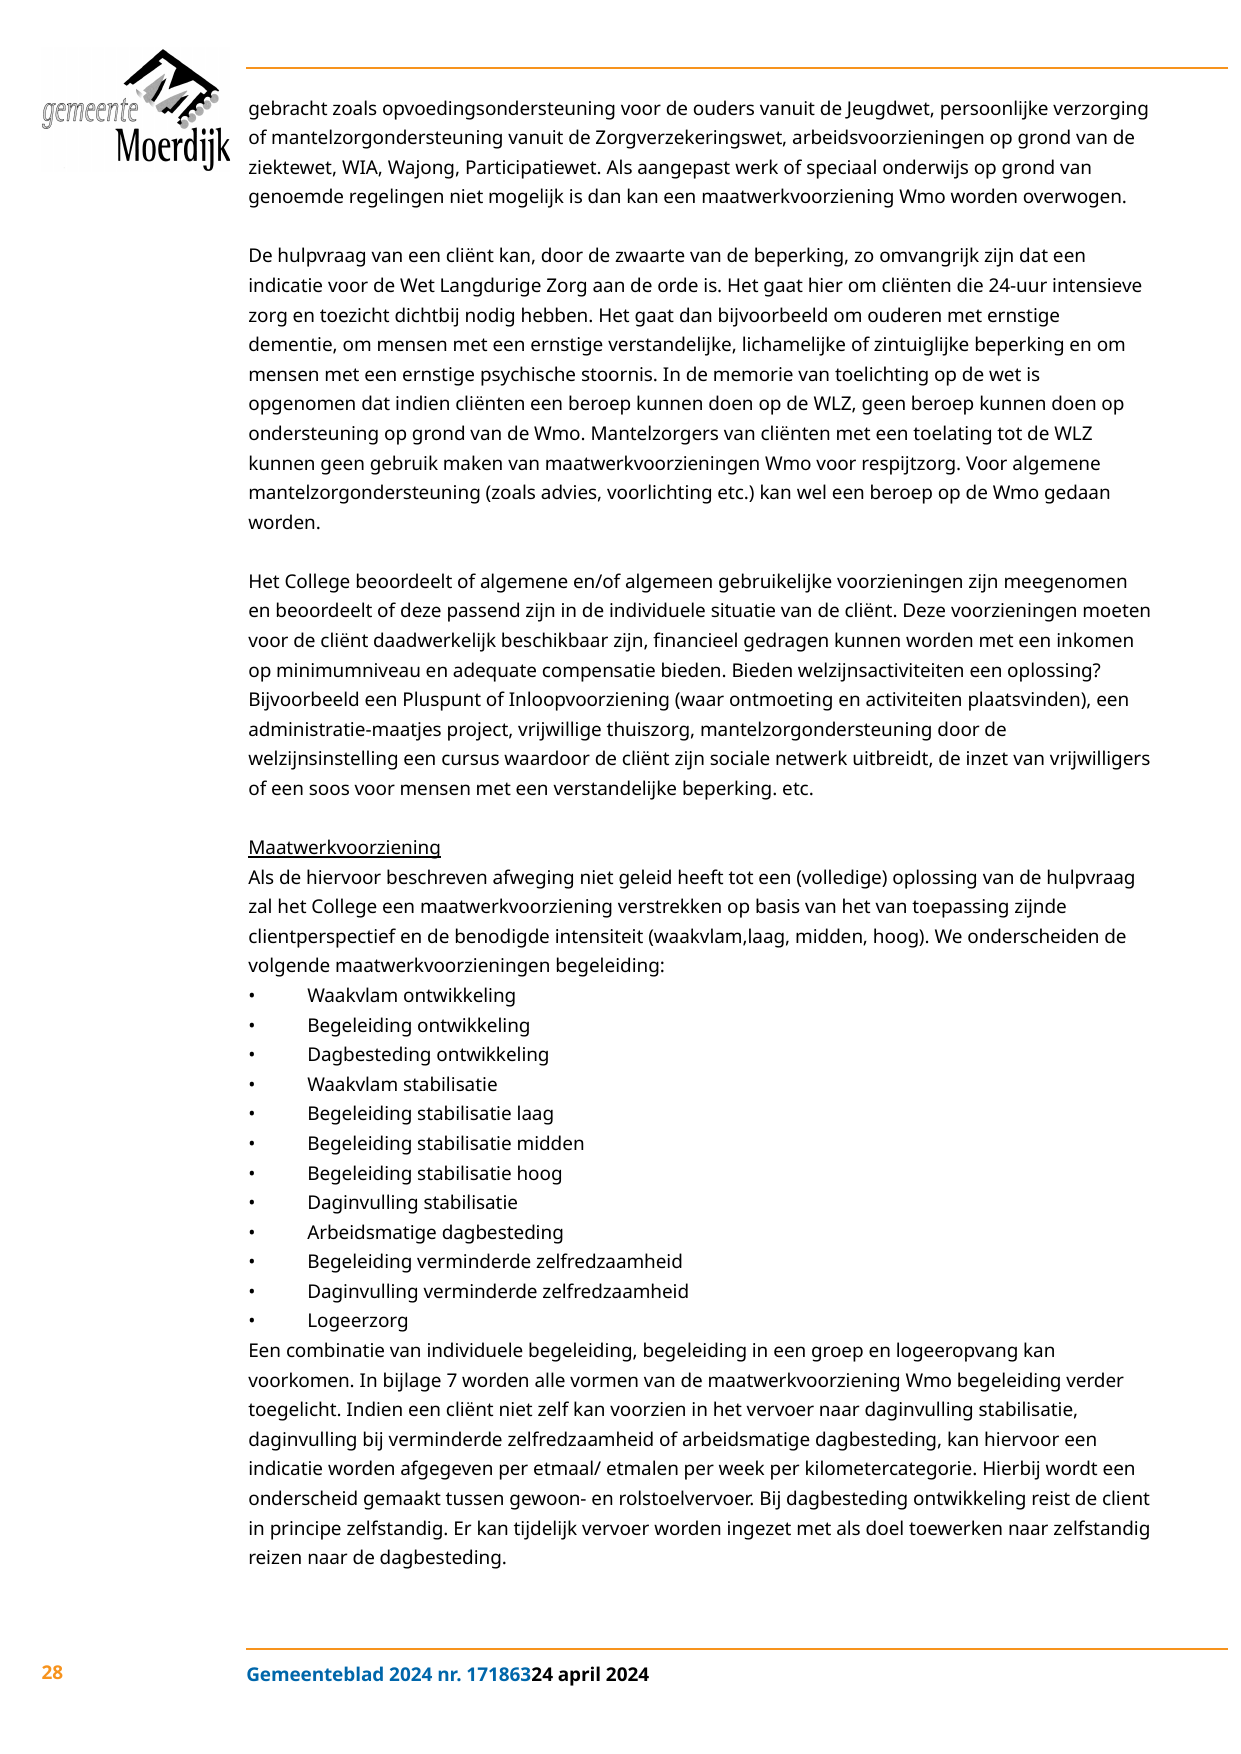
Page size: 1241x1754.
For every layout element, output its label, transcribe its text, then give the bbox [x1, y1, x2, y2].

list Logeerzorg [248, 1308, 1152, 1333]
text Het College beoordeelt of algemene en/of algemeen gebruikelijke voorzieningen zijn meegenomen en beoordeelt of deze passend zijn in de individuele situatie van de cliënt. Deze voorzieningen moeten voor de cliënt daadwerkelijk beschikbaar zijn, financieel gedragen kunnen worden met een inkomen op minimumniveau en adequate compensatie bieden. Bieden welzijnsactiviteiten een oplossing? Bijvoorbeeld een Pluspunt of Inloopvoorziening (waar ontmoeting en activiteiten plaatsvinden), een administratie-maatjes project, vrijwillige thuiszorg, mantelzorgondersteuning door de welzijnsinstelling een cursus waardoor de cliënt zijn sociale netwerk uitbreidt, de inzet van vrijwilligers of een soos voor mensen met een verstandelijke beperking. etc. [248, 568, 1152, 801]
list Waakvlam ontwikkeling [248, 982, 1152, 1008]
text gebracht zoals opvoedingsondersteuning voor de ouders vanuit de Jeugdwet, persoonlijke verzorging of mantelzorgondersteuning vanuit de Zorgverzekeringswet, arbeidsvoorzieningen op grond van de ziektewet, WIA, Wajong, Participatiewet. Als aangepast werk of speciaal onderwijs op grond van genoemde regelingen niet mogelijk is dan kan een maatwerkvoorziening Wmo worden overwogen. [248, 95, 1152, 209]
list Begeleiding stabilisatie midden [248, 1130, 1152, 1156]
text Een combinatie van individuele begeleiding, begeleiding in een groep en logeeropvang kan voorkomen. In bijlage 7 worden alle vormen van de maatwerkvoorziening Wmo begeleiding verder toegelicht. Indien een cliënt niet zelf kan voorzien in het vervoer naar daginvulling stabilisatie, daginvulling bij verminderde zelfredzaamheid of arbeidsmatige dagbesteding, kan hiervoor een indicatie worden afgegeven per etmaal/ etmalen per week per kilometercategorie. Hierbij wordt een onderscheid gemaakt tussen gewoon- en rolstoelvervoer. Bij dagbesteding ontwikkeling reist de client in principe zelfstandig. Er kan tijdelijk vervoer worden ingezet met als doel toewerken naar zelfstandig reizen naar de dagbesteding. [248, 1337, 1152, 1570]
list Dagbesteding ontwikkeling [248, 1041, 1152, 1067]
list Begeleiding stabilisatie hoog [248, 1160, 1152, 1186]
list Begeleiding ontwikkeling [248, 1012, 1152, 1038]
list Waakvlam stabilisatie [248, 1071, 1152, 1097]
text Maatwerkvoorziening [248, 834, 1152, 860]
list Begeleiding verminderde zelfredzaamheid [248, 1248, 1152, 1274]
picture [41, 47, 231, 172]
list Begeleiding stabilisatie laag [248, 1101, 1152, 1126]
list Daginvulling verminderde zelfredzaamheid [248, 1278, 1152, 1304]
text De hulpvraag van een cliënt kan, door de zwaarte van de beperking, zo omvangrijk zijn dat een indicatie voor de Wet Langdurige Zorg aan de orde is. Het gaat hier om cliënten die 24-uur intensieve zorg en toezicht dichtbij nodig hebben. Het gaat dan bijvoorbeeld om ouderen met ernstige dementie, om mensen met een ernstige verstandelijke, lichamelijke of zintuiglijke beperking en om mensen met een ernstige psychische stoornis. In de memorie van toelichting op de wet is opgenomen dat indien cliënten een beroep kunnen doen op de WLZ, geen beroep kunnen doen op ondersteuning op grond van de Wmo. Mantelzorgers van cliënten met een toelating tot de WLZ kunnen geen gebruik maken van maatwerkvoorzieningen Wmo voor respijtzorg. Voor algemene mantelzorgondersteuning (zoals advies, voorlichting etc.) kan wel een beroep op de Wmo gedaan worden. [248, 243, 1152, 535]
list Arbeidsmatige dagbesteding [248, 1219, 1152, 1245]
list Daginvulling stabilisatie [248, 1189, 1152, 1215]
text Als de hiervoor beschreven afweging niet geleid heeft tot een (volledige) oplossing van de hulpvraag zal het College een maatwerkvoorziening verstrekken op basis van het van toepassing zijnde clientperspectief en de benodigde intensiteit (waakvlam,laag, midden, hoog). We onderscheiden de volgende maatwerkvoorzieningen begeleiding: [248, 864, 1152, 978]
